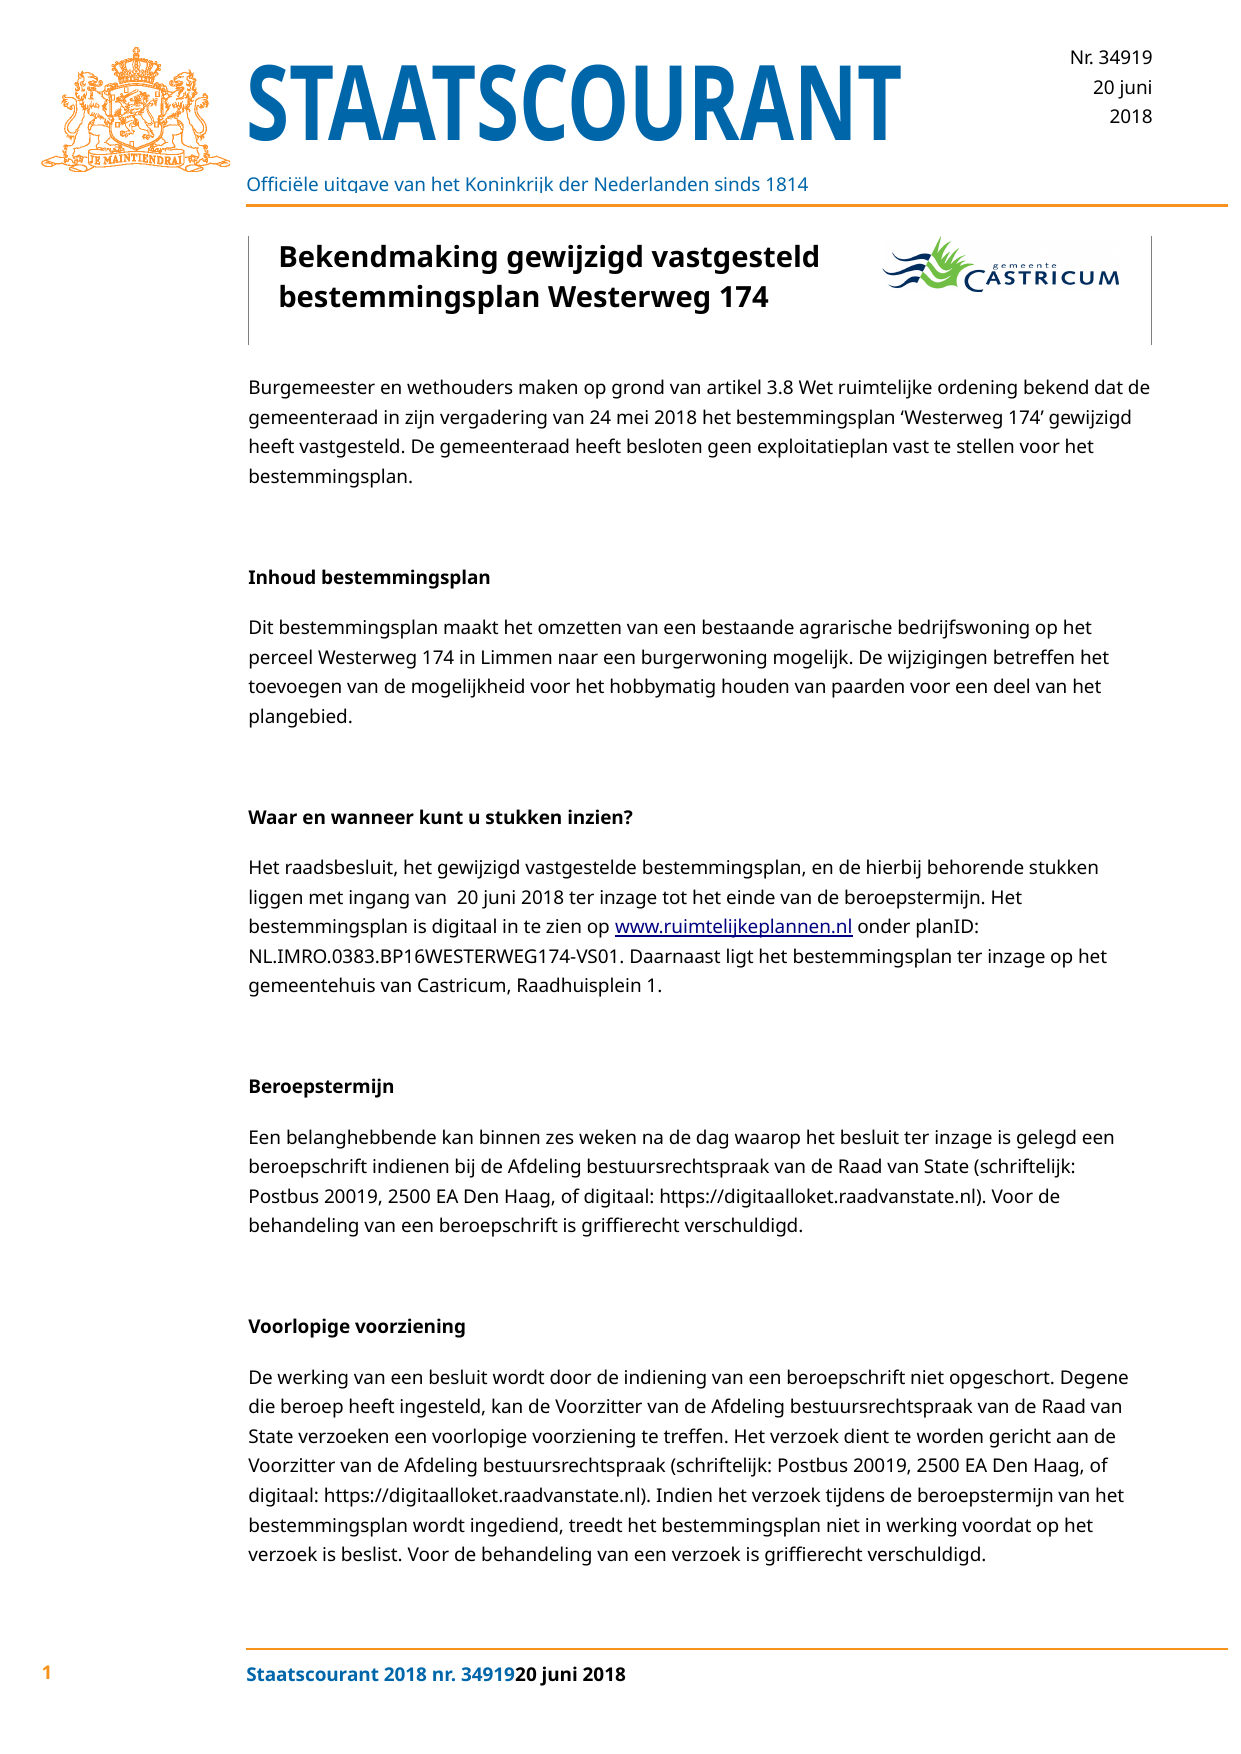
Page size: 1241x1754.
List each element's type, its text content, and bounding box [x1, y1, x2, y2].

text Het raadsbesluit, het gewijzigd vastgestelde bestemmingsplan, en de hierbij behorende stukken liggen met ingang van 20 juni 2018 ter inzage tot het einde van de beroepstermijn. Het bestemmingsplan is digitaal in te zien op www.ruimtelijkeplannen.nl onder planID: NL.IMRO.0383.BP16WESTERWEG174-VS01. Daarnaast ligt het bestemmingsplan ter inzage op het gemeentehuis van Castricum, Raadhuisplein 1. [248, 854, 1152, 998]
picture [41, 47, 231, 172]
text De werking van een besluit wordt door de indiening van een beroepschrift niet opgeschort. Degene die beroep heeft ingesteld, kan de Voorzitter van de Afdeling bestuursrechtspraak van de Raad van State verzoeken een voorlopige voorziening te treffen. Het verzoek dient te worden gericht aan de Voorzitter van de Afdeling bestuursrechtspraak (schriftelijk: Postbus 20019, 2500 EA Den Haag, of digitaal: https://digitaalloket.raadvanstate.nl). Indien het verzoek tijdens de beroepstermijn van het bestemmingsplan wordt ingediend, treedt het bestemmingsplan niet in werking voordat op het verzoek is beslist. Voor de behandeling van een verzoek is griffierecht verschuldigd. [248, 1364, 1152, 1567]
table_header Bekendmaking gewijzigd vastgesteld bestemmingsplan Westerweg 174 [249, 236, 850, 345]
table_header [850, 236, 1151, 345]
text Beroepstermijn [248, 1073, 1152, 1099]
text Waar en wanneer kunt u stukken inzien? [248, 804, 1152, 829]
text Burgemeester en wethouders maken op grond van artikel 3.8 Wet ruimtelijke ordening bekend dat de gemeenteraad in zijn vergadering van 24 mei 2018 het bestemmingsplan ‘Westerweg 174’ gewijzigd heeft vastgesteld. De gemeenteraad heeft besloten geen exploitatieplan vast te stellen voor het bestemmingsplan. [248, 374, 1152, 489]
picture [882, 236, 1119, 292]
text Inhoud bestemmingsplan [248, 564, 1152, 589]
text Een belanghebbende kan binnen zes weken na de dag waarop het besluit ter inzage is gelegd een beroepschrift indienen bij de Afdeling bestuursrechtspraak van de Raad van State (schriftelijk: Postbus 20019, 2500 EA Den Haag, of digitaal: https://digitaalloket.raadvanstate.nl). Voor de behandeling van een beroepschrift is griffierecht verschuldigd. [248, 1124, 1152, 1238]
text Dit bestemmingsplan maakt het omzetten van een bestaande agrarische bedrijfswoning op het perceel Westerweg 174 in Limmen naar een burgerwoning mogelijk. De wijzigingen betreffen het toevoegen van de mogelijkheid voor het hobbymatig houden van paarden voor een deel van het plangebied. [248, 614, 1152, 729]
text Voorlopige voorziening [248, 1313, 1152, 1339]
